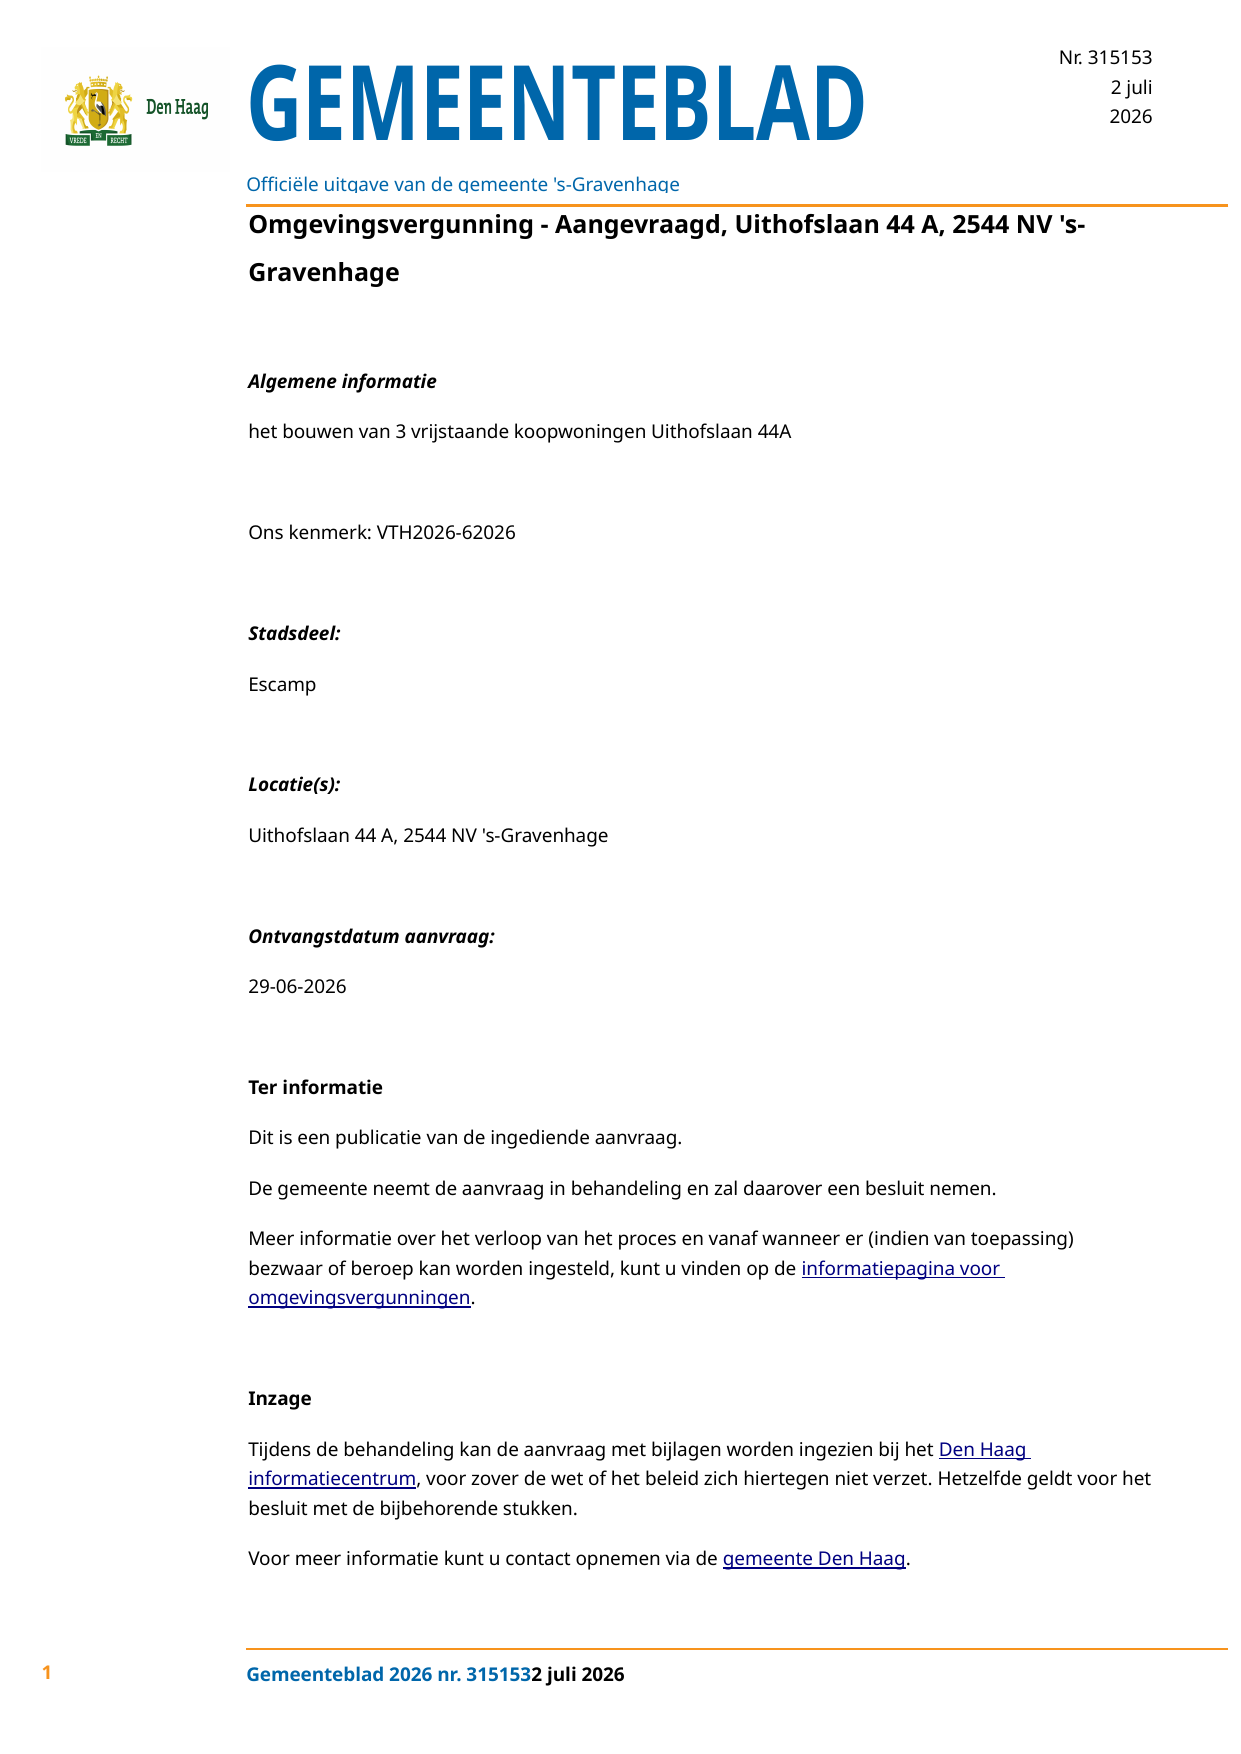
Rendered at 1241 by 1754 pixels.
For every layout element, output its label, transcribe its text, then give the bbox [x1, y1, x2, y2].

text Dit is een publicatie van de ingediende aanvraag. [248, 1124, 1152, 1150]
text Ter informatie [248, 1074, 1152, 1100]
text Voor meer informatie kunt u contact opnemen via de gemeente Den Haag. [248, 1545, 1152, 1571]
text Stadsdeel: [248, 620, 1152, 646]
text Escamp [248, 671, 1152, 697]
text Omgevingsvergunning - Aangevraagd, Uithofslaan 44 A, 2544 NV 's-Gravenhage [248, 207, 1152, 288]
text Meer informatie over het verloop van het proces en vanaf wanneer er (indien van toepassing) bezwaar of beroep kan worden ingesteld, kunt u vinden op de informatiepagina voor omgevingsvergunningen. [248, 1225, 1152, 1310]
text Ontvangstdatum aanvraag: [248, 923, 1152, 949]
picture [41, 47, 231, 172]
text Locatie(s): [248, 772, 1152, 797]
text Inzage [248, 1385, 1152, 1411]
text Uithofslaan 44 A, 2544 NV 's-Gravenhage [248, 822, 1152, 848]
text Tijdens de behandeling kan de aanvraag met bijlagen worden ingezien bij het Den Haag informatiecentrum, voor zover de wet of het beleid zich hiertegen niet verzet. Hetzelfde geldt voor het besluit met de bijbehorende stukken. [248, 1436, 1152, 1521]
text Ons kenmerk: VTH2026-62026 [248, 519, 1152, 545]
text het bouwen van 3 vrijstaande koopwoningen Uithofslaan 44A [248, 419, 1152, 444]
text Algemene informatie [248, 368, 1152, 394]
text De gemeente neemt de aanvraag in behandeling en zal daarover een besluit nemen. [248, 1175, 1152, 1201]
text 29-06-2026 [248, 973, 1152, 999]
